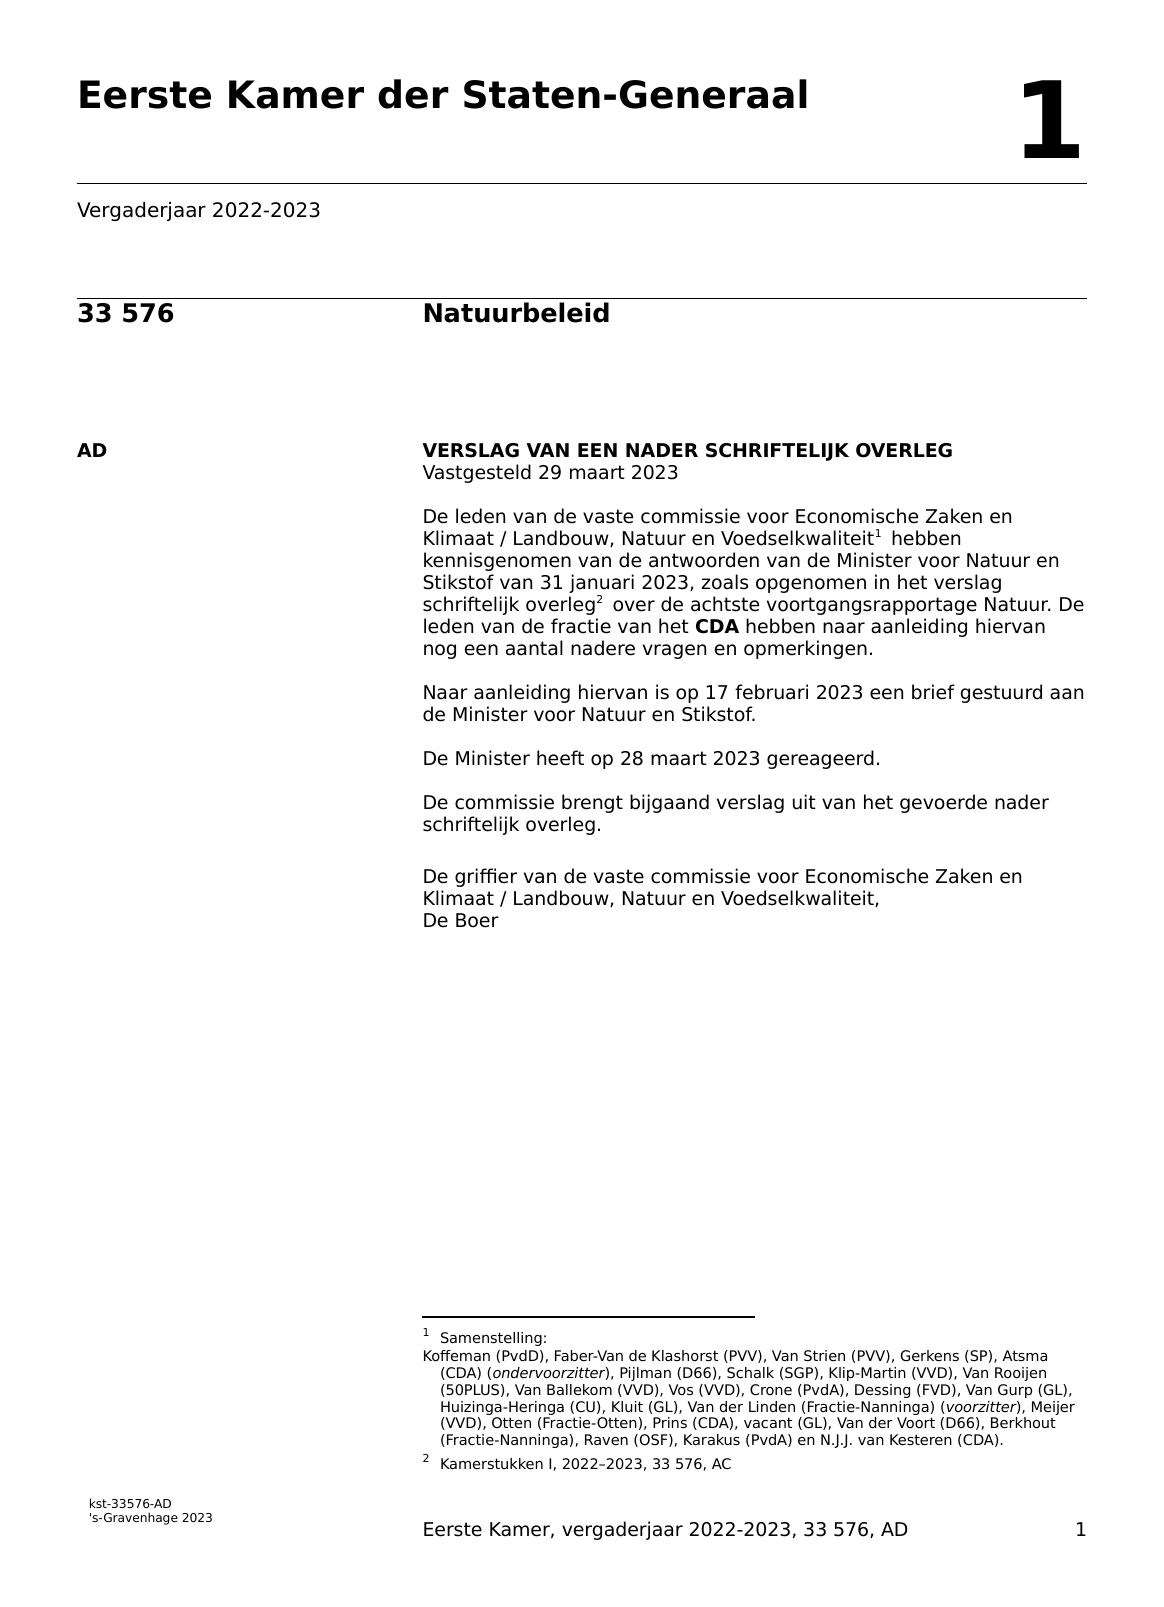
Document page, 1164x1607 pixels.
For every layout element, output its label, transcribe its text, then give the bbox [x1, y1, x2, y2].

text De leden van de vaste commissie voor Economische Zaken en Klimaat / Landbouw, Natuur en Voedselkwaliteit hebben kennisgenomen van de antwoorden van de Minister voor Natuur en Stikstof van 31 januari 2023, zoals opgenomen in het verslag schriftelijk overleg over de achtste voortgangsrapportage Natuur. De leden van de fractie van het CDA hebben naar aanleiding hiervan nog een aantal nadere vragen en opmerkingen. [422, 506, 1087, 660]
text 's-Gravenhage 2023 [88, 1511, 323, 1525]
text Vastgesteld 29 maart 2023 [422, 462, 1087, 484]
text Koffeman (PvdD), Faber-Van de Klashorst (PVV), Van Strien (PVV), Gerkens (SP), Atsma (CDA) (ondervoorzitter), Pijlman (D66), Schalk (SGP), Klip-Martin (VVD), Van Rooijen (50PLUS), Van Ballekom (VVD), Vos (VVD), Crone (PvdA), Dessing (FVD), Van Gurp (GL), Huizinga-Heringa (CU), Kluit (GL), Van der Linden (Fractie-Nanninga) (voorzitter), Meijer (VVD), Otten (Fractie-Otten), Prins (CDA), vacant (GL), Van der Voort (D66), Berkhout (Fractie-Nanninga), Raven (OSF), Karakus (PvdA) en N.J.J. van Kesteren (CDA). [422, 1348, 1087, 1449]
text De Minister heeft op 28 maart 2023 gereageerd. [422, 748, 1087, 770]
text De commissie brengt bijgaand verslag uit van het gevoerde nader schriftelijk overleg. [422, 792, 1087, 836]
text De griffier van de vaste commissie voor Economische Zaken en Klimaat / Landbouw, Natuur en Voedselkwaliteit, De Boer [422, 866, 1087, 932]
table_header 1 [886, 59, 1087, 183]
table_cell Vergaderjaar 2022-2023 [77, 184, 1087, 298]
subtitle 33 576 Natuurbeleid [77, 299, 1087, 329]
text Kamerstukken I, 2022–2023, 33 576, AC [422, 1452, 1087, 1474]
table_header Eerste Kamer der Staten-Generaal [77, 59, 886, 183]
text Samenstelling: [422, 1326, 1087, 1348]
text kst-33576-AD [88, 1497, 323, 1511]
text Naar aanleiding hiervan is op 17 februari 2023 een brief gestuurd aan de Minister voor Natuur en Stikstof. [422, 682, 1087, 726]
subtitle AD VERSLAG VAN EEN NADER SCHRIFTELIJK OVERLEG [77, 440, 1087, 462]
